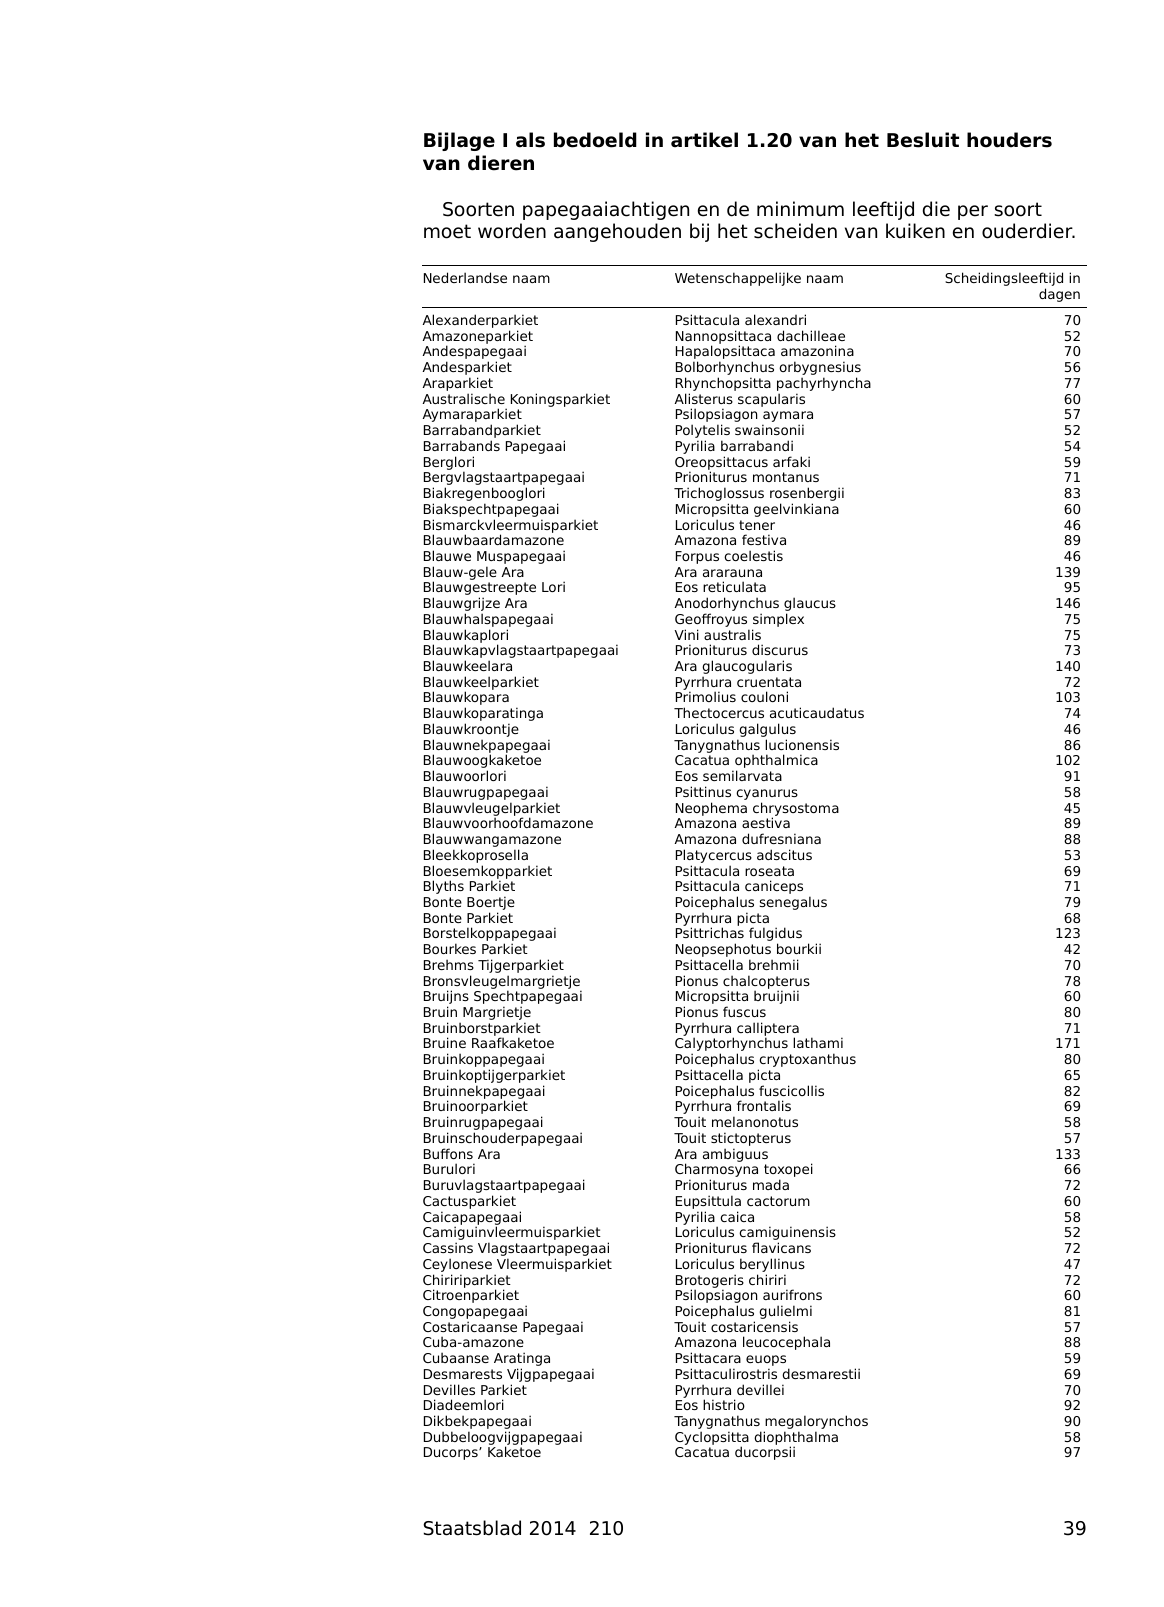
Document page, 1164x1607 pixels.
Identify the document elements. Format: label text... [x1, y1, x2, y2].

table_cell Cuba-amazone [422, 1335, 668, 1351]
table_cell Micropsitta bruijnii [668, 989, 921, 1005]
table_cell 74 [921, 706, 1087, 722]
table_cell Pyrrhura devillei [668, 1383, 921, 1398]
table_cell 58 [921, 785, 1087, 800]
table_cell 60 [921, 989, 1087, 1005]
table_cell Citroenparkiet [422, 1288, 668, 1304]
table_cell Blauwe Muspapegaai [422, 549, 668, 564]
table_cell 58 [921, 1430, 1087, 1445]
table_cell Primolius couloni [668, 690, 921, 706]
table_cell Psittacula roseata [668, 863, 921, 879]
table_cell Blauwvoorhoofdamazone [422, 816, 668, 832]
table_cell 73 [921, 643, 1087, 659]
table_cell 53 [921, 848, 1087, 863]
table_cell 95 [921, 580, 1087, 596]
table_header Scheidingsleeftijd in dagen [921, 266, 1087, 307]
table_cell Blauwkapvlagstaartpapegaai [422, 643, 668, 659]
table_cell Bruinkoptijgerparkiet [422, 1068, 668, 1083]
table_cell Amazona aestiva [668, 816, 921, 832]
table_cell 65 [921, 1068, 1087, 1083]
table_cell 46 [921, 517, 1087, 533]
table_cell Tanygnathus megalorynchos [668, 1414, 921, 1429]
table_cell Psittacula caniceps [668, 879, 921, 895]
table_cell Blauwkeelara [422, 659, 668, 674]
table_cell 139 [921, 565, 1087, 580]
table_cell Amazoneparkiet [422, 329, 668, 344]
table_cell Loriculus tener [668, 517, 921, 533]
table_cell Barrabandparkiet [422, 423, 668, 439]
table_cell Bruin Margrietje [422, 1005, 668, 1021]
table_cell Bergvlagstaartpapegaai [422, 470, 668, 486]
table_cell 75 [921, 612, 1087, 627]
table_cell 82 [921, 1084, 1087, 1099]
table_cell Psittrichas fulgidus [668, 926, 921, 942]
table_cell Psittaculirostris desmarestii [668, 1367, 921, 1382]
table_cell Poicephalus fuscicollis [668, 1084, 921, 1099]
table_cell Alisterus scapularis [668, 391, 921, 407]
table_cell Poicephalus gulielmi [668, 1304, 921, 1319]
table_cell 45 [921, 800, 1087, 816]
table_cell Bleekkoprosella [422, 848, 668, 863]
table_cell Bloesemkopparkiet [422, 863, 668, 879]
table_cell Cubaanse Aratinga [422, 1351, 668, 1367]
table_cell Blauwhalspapegaai [422, 612, 668, 627]
table_cell 90 [921, 1414, 1087, 1429]
table_cell Chiririparkiet [422, 1272, 668, 1288]
table_cell Biakspechtpapegaai [422, 502, 668, 517]
table_cell Geoffroyus simplex [668, 612, 921, 627]
table_cell 46 [921, 722, 1087, 737]
table_cell Cassins Vlagstaartpapegaai [422, 1241, 668, 1257]
table_cell Blauwbaardamazone [422, 533, 668, 549]
table_cell Bruijns Spechtpapegaai [422, 989, 668, 1005]
table_cell Blauwgestreepte Lori [422, 580, 668, 596]
table_cell 46 [921, 549, 1087, 564]
table_cell 80 [921, 1005, 1087, 1021]
table_cell Bruinborstparkiet [422, 1021, 668, 1036]
table_cell Blauwvleugelparkiet [422, 800, 668, 816]
table_cell Bronsvleugelmargrietje [422, 974, 668, 989]
table_cell 52 [921, 423, 1087, 439]
table_cell Psittacella brehmii [668, 958, 921, 973]
table_cell 102 [921, 753, 1087, 769]
subtitle Bijlage I als bedoeld in artikel 1.20 van het Besluit houders van dieren [422, 130, 1087, 174]
table_cell 97 [921, 1445, 1087, 1461]
text Soorten papegaaiachtigen en de minimum leeftijd die per soort moet worden aangehouden bij het scheiden van kuiken en ouderdier. [422, 199, 1087, 243]
table_cell 89 [921, 533, 1087, 549]
table_cell Neopsephotus bourkii [668, 942, 921, 958]
table_cell Psittacara euops [668, 1351, 921, 1367]
table_cell 57 [921, 1131, 1087, 1146]
table_cell Pyrrhura cruentata [668, 675, 921, 690]
table_cell 69 [921, 863, 1087, 879]
table_cell 123 [921, 926, 1087, 942]
table_cell Bonte Boertje [422, 895, 668, 911]
table_cell Bismarckvleermuisparkiet [422, 517, 668, 533]
table_cell Pyrrhura calliptera [668, 1021, 921, 1036]
table_cell 83 [921, 486, 1087, 502]
table_cell Poicephalus cryptoxanthus [668, 1052, 921, 1068]
table_cell Tanygnathus lucionensis [668, 738, 921, 753]
table_cell 72 [921, 1241, 1087, 1257]
table_cell Rhynchopsitta pachyrhyncha [668, 376, 921, 391]
table_cell Blauwkroontje [422, 722, 668, 737]
table_header Nederlandse naam [422, 266, 668, 307]
table_cell 81 [921, 1304, 1087, 1319]
table_cell Polytelis swainsonii [668, 423, 921, 439]
table_cell Australische Koningsparkiet [422, 391, 668, 407]
table_cell 72 [921, 1178, 1087, 1194]
table_cell Bruinrugpapegaai [422, 1115, 668, 1131]
table_cell Devilles Parkiet [422, 1383, 668, 1398]
table_cell Buruvlagstaartpapegaai [422, 1178, 668, 1194]
table_cell Nannopsittaca dachilleae [668, 329, 921, 344]
table_cell 91 [921, 769, 1087, 785]
table_cell Oreopsittacus arfaki [668, 454, 921, 470]
table_cell Amazona dufresniana [668, 832, 921, 848]
table_cell Micropsitta geelvinkiana [668, 502, 921, 517]
table_cell Loriculus galgulus [668, 722, 921, 737]
table_cell Alexanderparkiet [422, 308, 668, 328]
table_cell Bruinnekpapegaai [422, 1084, 668, 1099]
table_cell 52 [921, 329, 1087, 344]
table_cell Andesparkiet [422, 360, 668, 376]
table_cell Amazona leucocephala [668, 1335, 921, 1351]
table_cell Bruinkoppapegaai [422, 1052, 668, 1068]
table_cell Ara ararauna [668, 565, 921, 580]
table_cell Pyrrhura frontalis [668, 1099, 921, 1115]
table_cell Blauwwangamazone [422, 832, 668, 848]
table_cell Psilopsiagon aymara [668, 407, 921, 423]
table_cell Thectocercus acuticaudatus [668, 706, 921, 722]
table_cell Charmosyna toxopei [668, 1162, 921, 1178]
table_cell 68 [921, 911, 1087, 926]
table_cell 66 [921, 1162, 1087, 1178]
table_cell Pionus chalcopterus [668, 974, 921, 989]
table_cell Eupsittula cactorum [668, 1194, 921, 1209]
table_cell 140 [921, 659, 1087, 674]
table_cell Ducorps’ Kaketoe [422, 1445, 668, 1461]
table_cell 60 [921, 391, 1087, 407]
table_cell Biakregenbooglori [422, 486, 668, 502]
table_cell 70 [921, 344, 1087, 360]
table_cell Blauwkoparatinga [422, 706, 668, 722]
table_cell 86 [921, 738, 1087, 753]
table_cell 78 [921, 974, 1087, 989]
table_cell Touit melanonotus [668, 1115, 921, 1131]
table_cell Blyths Parkiet [422, 879, 668, 895]
table_cell Loriculus beryllinus [668, 1257, 921, 1272]
table_cell Blauwkeelparkiet [422, 675, 668, 690]
table_cell Buffons Ara [422, 1146, 668, 1162]
table_cell Bonte Parkiet [422, 911, 668, 926]
table_cell Bourkes Parkiet [422, 942, 668, 958]
table_cell 60 [921, 1288, 1087, 1304]
table_cell Brehms Tijgerparkiet [422, 958, 668, 973]
table_cell Blauwkaplori [422, 628, 668, 643]
table_cell Psittacella picta [668, 1068, 921, 1083]
table_cell Blauwrugpapegaai [422, 785, 668, 800]
table_cell Ara glaucogularis [668, 659, 921, 674]
table_cell Berglori [422, 454, 668, 470]
table_cell 54 [921, 439, 1087, 454]
table_cell Costaricaanse Papegaai [422, 1320, 668, 1335]
table_cell Loriculus camiguinensis [668, 1225, 921, 1241]
table_cell Hapalopsittaca amazonina [668, 344, 921, 360]
table_cell 72 [921, 1272, 1087, 1288]
table_cell Diadeemlori [422, 1398, 668, 1414]
table_cell Barrabands Papegaai [422, 439, 668, 454]
table_cell Blauwoorlori [422, 769, 668, 785]
table_cell Bolborhynchus orbygnesius [668, 360, 921, 376]
table_cell 89 [921, 816, 1087, 832]
table_cell Blauwnekpapegaai [422, 738, 668, 753]
table_cell Eos semilarvata [668, 769, 921, 785]
table_cell 92 [921, 1398, 1087, 1414]
table_cell Poicephalus senegalus [668, 895, 921, 911]
table_cell Anodorhynchus glaucus [668, 596, 921, 612]
table_cell Prioniturus montanus [668, 470, 921, 486]
table_cell 80 [921, 1052, 1087, 1068]
table_header Wetenschappelijke naam [668, 266, 921, 307]
table_cell 70 [921, 958, 1087, 973]
table_cell 77 [921, 376, 1087, 391]
table_cell Blauwgrijze Ara [422, 596, 668, 612]
table_cell Araparkiet [422, 376, 668, 391]
table_cell Pyrilia barrabandi [668, 439, 921, 454]
table_cell Blauwoogkaketoe [422, 753, 668, 769]
table_cell Calyptorhynchus lathami [668, 1036, 921, 1052]
table_cell 69 [921, 1099, 1087, 1115]
table_cell 72 [921, 675, 1087, 690]
table_cell 52 [921, 1225, 1087, 1241]
table_cell Platycercus adscitus [668, 848, 921, 863]
table_cell Cactusparkiet [422, 1194, 668, 1209]
table_cell Prioniturus discurus [668, 643, 921, 659]
table_cell Forpus coelestis [668, 549, 921, 564]
table_cell Amazona festiva [668, 533, 921, 549]
table_cell Cacatua ophthalmica [668, 753, 921, 769]
table_cell Cacatua ducorpsii [668, 1445, 921, 1461]
table_cell Touit costaricensis [668, 1320, 921, 1335]
table_cell Trichoglossus rosenbergii [668, 486, 921, 502]
table_cell 60 [921, 502, 1087, 517]
table_cell Pyrrhura picta [668, 911, 921, 926]
table_cell 88 [921, 832, 1087, 848]
table_cell Pyrilia caica [668, 1209, 921, 1225]
table_cell Ara ambiguus [668, 1146, 921, 1162]
table_cell 42 [921, 942, 1087, 958]
table_cell Neophema chrysostoma [668, 800, 921, 816]
table_cell Psilopsiagon aurifrons [668, 1288, 921, 1304]
table_cell Desmarests Vijgpapegaai [422, 1367, 668, 1382]
table_cell 171 [921, 1036, 1087, 1052]
table_cell Cyclopsitta diophthalma [668, 1430, 921, 1445]
table_cell Aymaraparkiet [422, 407, 668, 423]
table_cell 57 [921, 407, 1087, 423]
table_cell Blauw-gele Ara [422, 565, 668, 580]
table_cell Dikbekpapegaai [422, 1414, 668, 1429]
table_cell Eos histrio [668, 1398, 921, 1414]
table_cell Burulori [422, 1162, 668, 1178]
table_cell Camiguinvleermuisparkiet [422, 1225, 668, 1241]
table_cell Brotogeris chiriri [668, 1272, 921, 1288]
table_cell Andespapegaai [422, 344, 668, 360]
table_cell Borstelkoppapegaai [422, 926, 668, 942]
table_cell Caicapapegaai [422, 1209, 668, 1225]
table_cell Dubbeloogvijgpapegaai [422, 1430, 668, 1445]
table_cell Prioniturus flavicans [668, 1241, 921, 1257]
table_cell 47 [921, 1257, 1087, 1272]
table_cell 70 [921, 308, 1087, 328]
table_cell 59 [921, 454, 1087, 470]
table_cell 58 [921, 1115, 1087, 1131]
table_cell 58 [921, 1209, 1087, 1225]
table_cell Pionus fuscus [668, 1005, 921, 1021]
table_cell Bruinschouderpapegaai [422, 1131, 668, 1146]
table_cell 103 [921, 690, 1087, 706]
table_cell 59 [921, 1351, 1087, 1367]
table_cell 88 [921, 1335, 1087, 1351]
table_cell Psittacula alexandri [668, 308, 921, 328]
table_cell 75 [921, 628, 1087, 643]
table_cell Touit stictopterus [668, 1131, 921, 1146]
table_cell Eos reticulata [668, 580, 921, 596]
table_cell Ceylonese Vleermuisparkiet [422, 1257, 668, 1272]
table_cell Psittinus cyanurus [668, 785, 921, 800]
table_cell 60 [921, 1194, 1087, 1209]
table_cell Prioniturus mada [668, 1178, 921, 1194]
table_cell 71 [921, 879, 1087, 895]
table_cell 69 [921, 1367, 1087, 1382]
table_cell Vini australis [668, 628, 921, 643]
table_cell Bruine Raafkaketoe [422, 1036, 668, 1052]
table_cell 71 [921, 470, 1087, 486]
table_cell 56 [921, 360, 1087, 376]
table_cell 71 [921, 1021, 1087, 1036]
table_cell 70 [921, 1383, 1087, 1398]
table_cell Bruinoorparkiet [422, 1099, 668, 1115]
table_cell Blauwkopara [422, 690, 668, 706]
table_cell 79 [921, 895, 1087, 911]
table_cell Congopapegaai [422, 1304, 668, 1319]
table_cell 57 [921, 1320, 1087, 1335]
table_cell 146 [921, 596, 1087, 612]
table_cell 133 [921, 1146, 1087, 1162]
